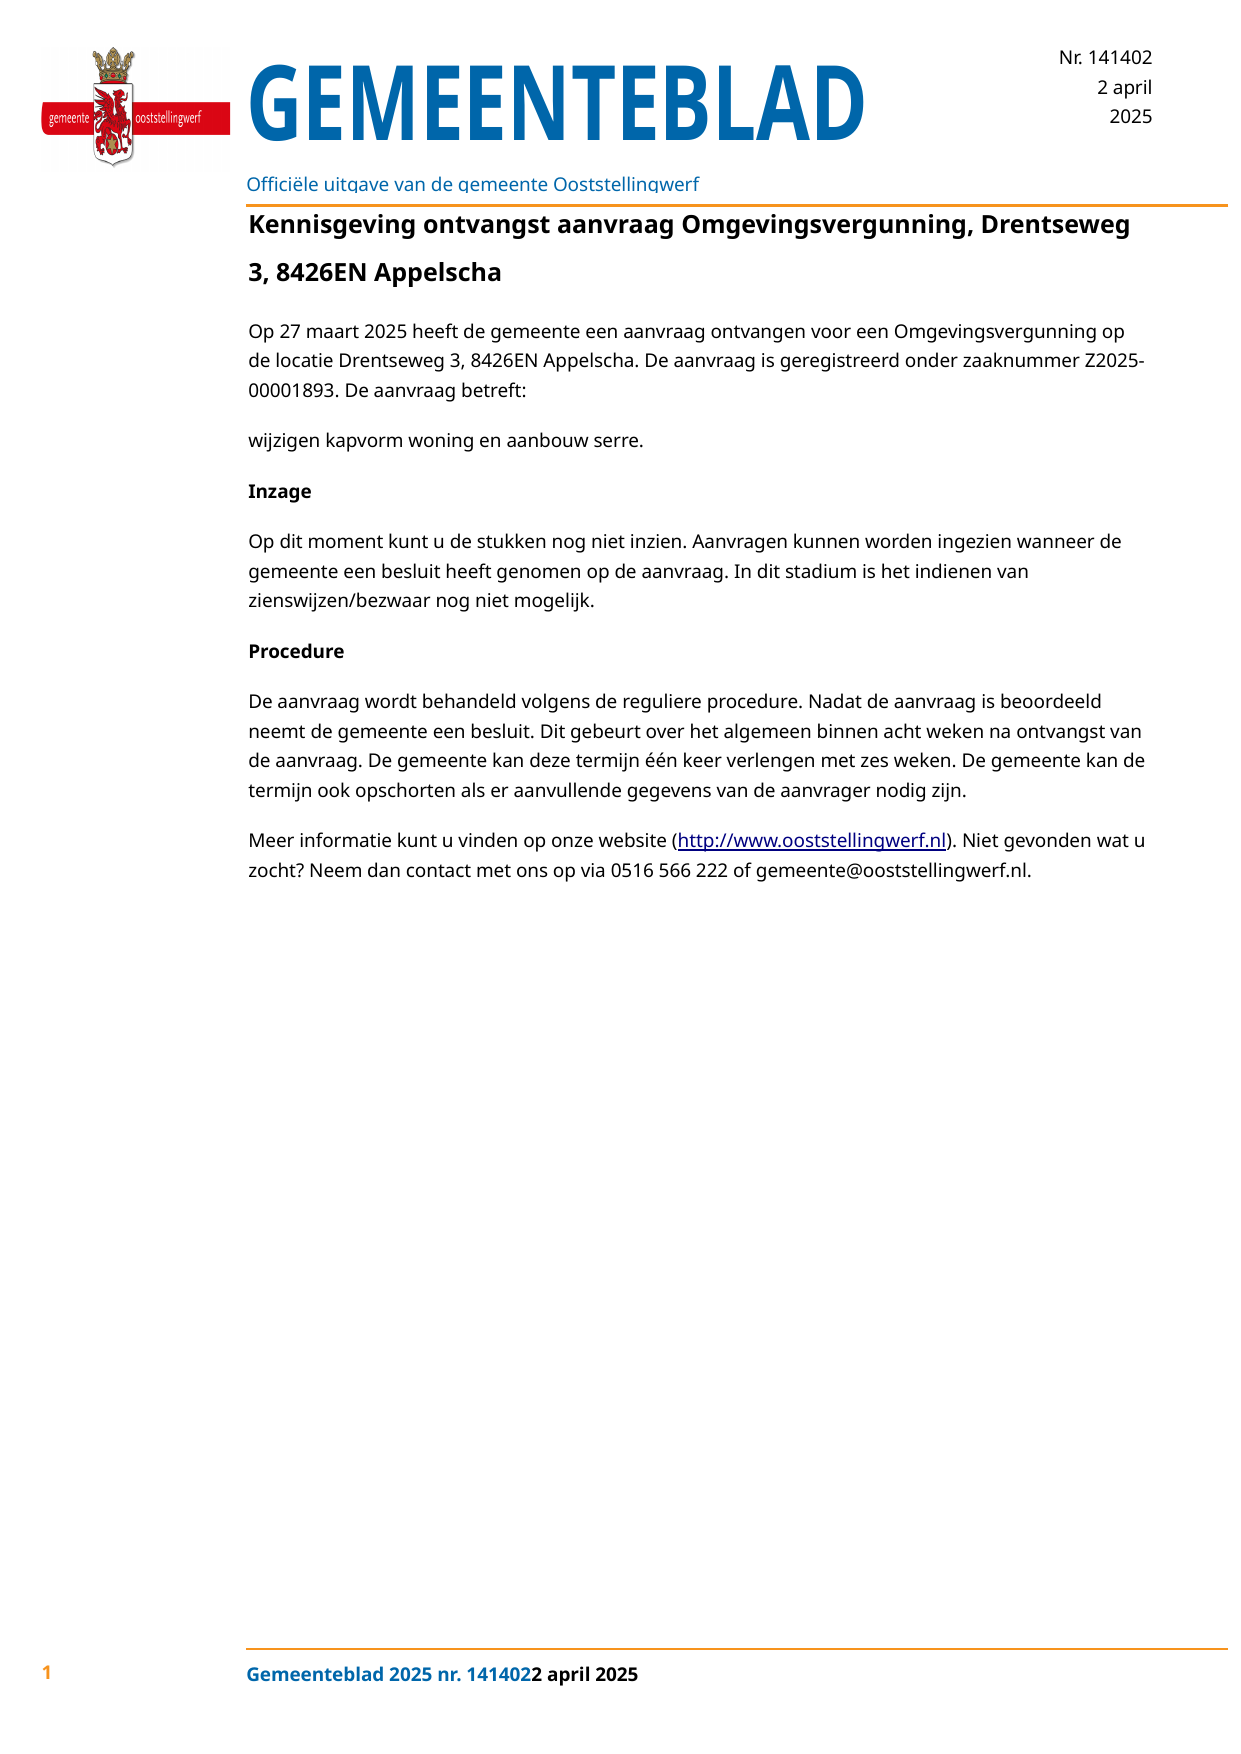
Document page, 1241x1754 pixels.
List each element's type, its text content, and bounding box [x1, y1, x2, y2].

text Op 27 maart 2025 heeft de gemeente een aanvraag ontvangen voor een Omgevingsvergunning op de locatie Drentseweg 3, 8426EN Appelscha. De aanvraag is geregistreerd onder zaaknummer Z2025-00001893. De aanvraag betreft: [248, 318, 1152, 403]
text Meer informatie kunt u vinden op onze website (http://www.ooststellingwerf.nl). Niet gevonden wat u zocht? Neem dan contact met ons op via 0516 566 222 of gemeente@ooststellingwerf.nl. [248, 827, 1152, 883]
text Inzage [248, 478, 1152, 504]
text Procedure [248, 638, 1152, 664]
text Op dit moment kunt u de stukken nog niet inzien. Aanvragen kunnen worden ingezien wanneer de gemeente een besluit heeft genomen op de aanvraag. In dit stadium is het indienen van zienswijzen/bezwaar nog niet mogelijk. [248, 528, 1152, 613]
text De aanvraag wordt behandeld volgens de reguliere procedure. Nadat de aanvraag is beoordeeld neemt de gemeente een besluit. Dit gebeurt over het algemeen binnen acht weken na ontvangst van de aanvraag. De gemeente kan deze termijn één keer verlengen met zes weken. De gemeente kan de termijn ook opschorten als er aanvullende gegevens van de aanvrager nodig zijn. [248, 688, 1152, 803]
text wijzigen kapvorm woning en aanbouw serre. [248, 427, 1152, 453]
picture [41, 47, 231, 172]
text Kennisgeving ontvangst aanvraag Omgevingsvergunning, Drentseweg 3, 8426EN Appelscha [248, 207, 1152, 288]
